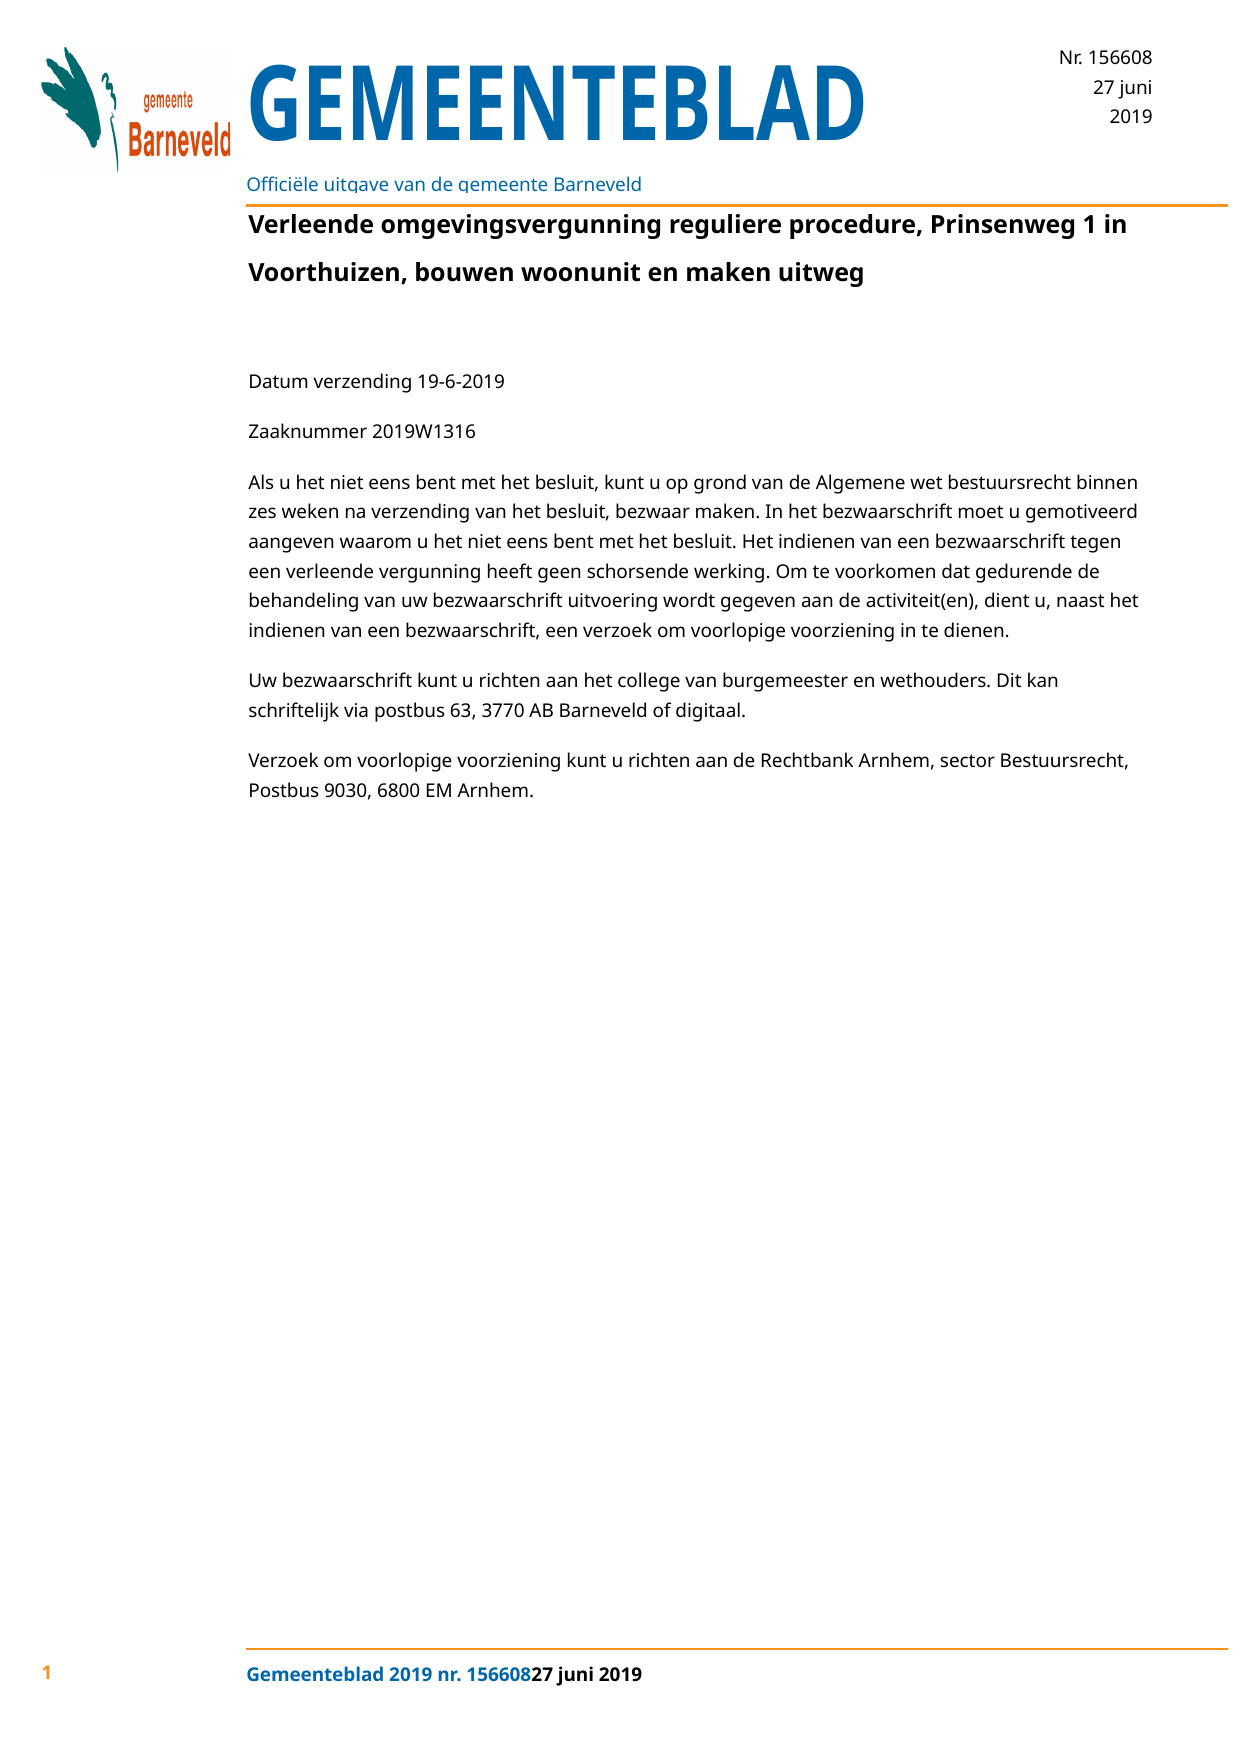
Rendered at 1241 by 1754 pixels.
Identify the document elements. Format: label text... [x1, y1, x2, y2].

text Verleende omgevingsvergunning reguliere procedure, Prinsenweg 1 in Voorthuizen, bouwen woonunit en maken uitweg [248, 207, 1152, 288]
text Uw bezwaarschrift kunt u richten aan het college van burgemeester en wethouders. Dit kan schriftelijk via postbus 63, 3770 AB Barneveld of digitaal. [248, 667, 1152, 723]
text Datum verzending 19-6-2019 [248, 368, 1152, 394]
text Als u het niet eens bent met het besluit, kunt u op grond van de Algemene wet bestuursrecht binnen zes weken na verzending van het besluit, bezwaar maken. In het bezwaarschrift moet u gemotiveerd aangeven waarom u het niet eens bent met het besluit. Het indienen van een bezwaarschrift tegen een verleende vergunning heeft geen schorsende werking. Om te voorkomen dat gedurende de behandeling van uw bezwaarschrift uitvoering wordt gegeven aan de activiteit(en), dient u, naast het indienen van een bezwaarschrift, een verzoek om voorlopige voorziening in te dienen. [248, 469, 1152, 643]
text Verzoek om voorlopige voorziening kunt u richten aan de Rechtbank Arnhem, sector Bestuursrecht, Postbus 9030, 6800 EM Arnhem. [248, 747, 1152, 803]
text Zaaknummer 2019W1316 [248, 419, 1152, 444]
picture [41, 47, 231, 172]
